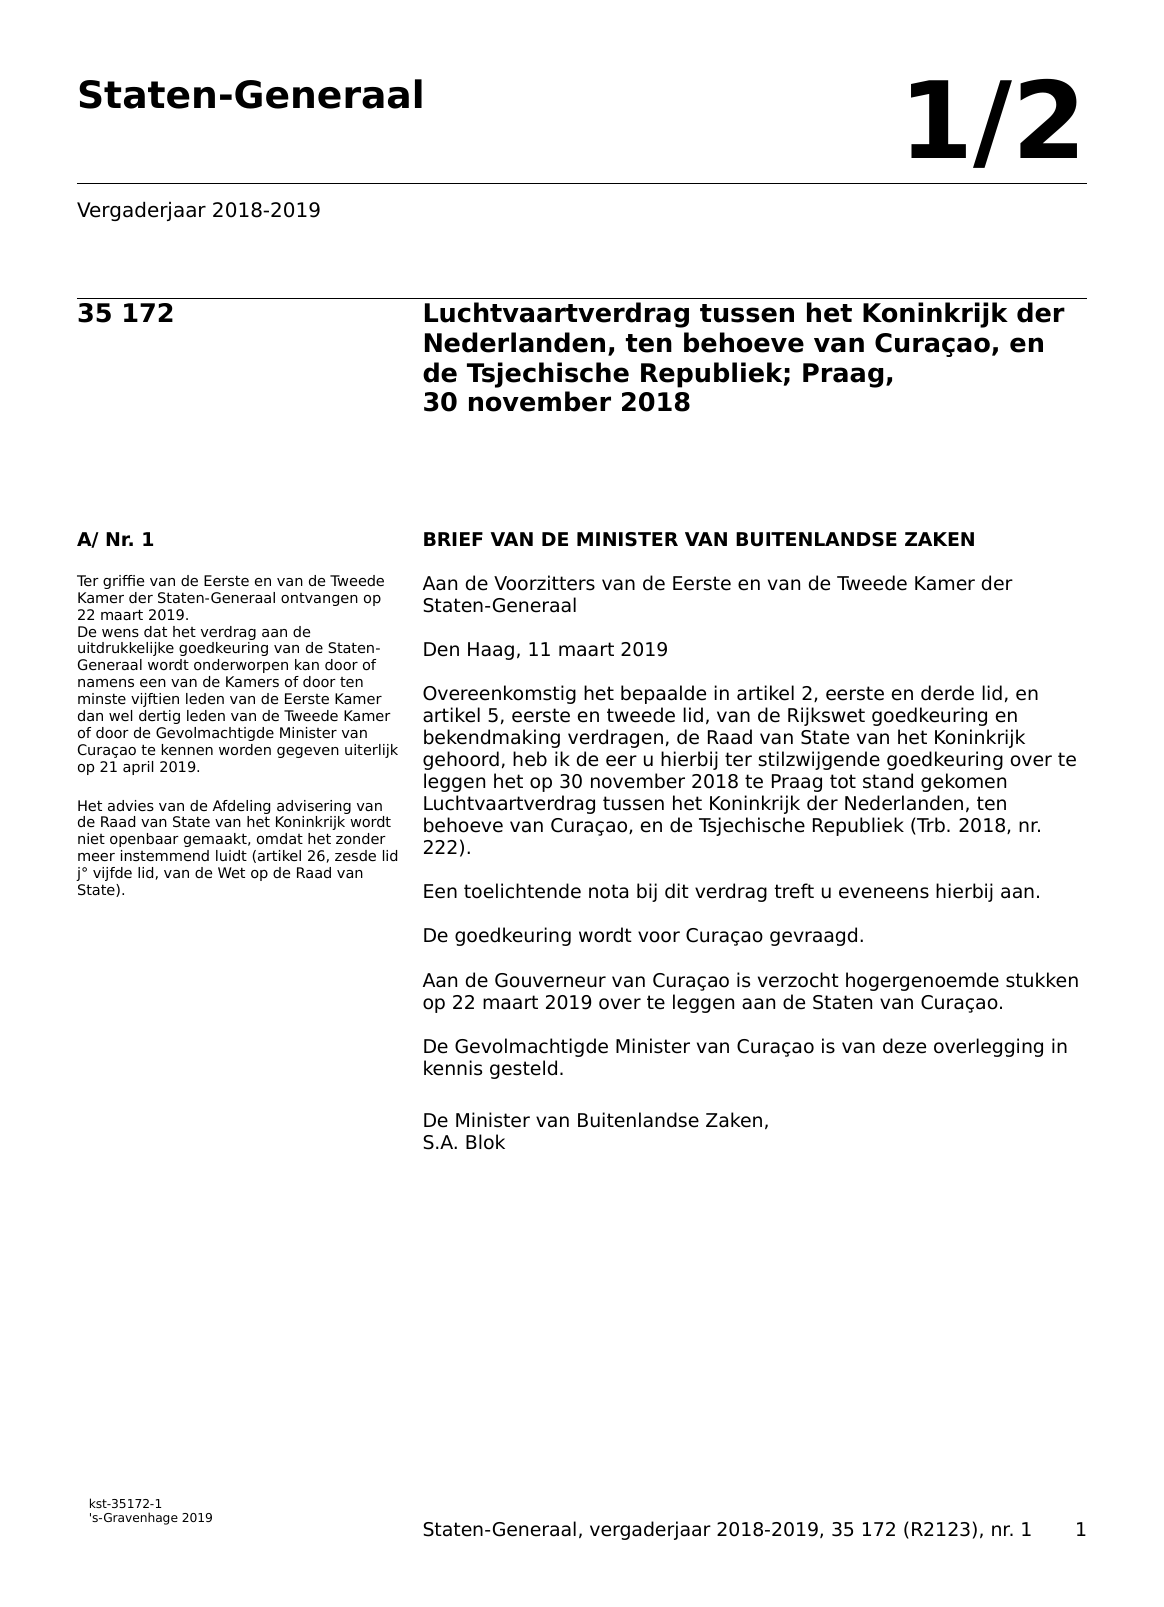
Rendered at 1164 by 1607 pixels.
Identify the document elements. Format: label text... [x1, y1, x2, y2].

table_cell Vergaderjaar 2018-2019 [77, 184, 1087, 298]
text De Minister van Buitenlandse Zaken, S.A. Blok [422, 1110, 1087, 1154]
text kst-35172-1 [88, 1497, 323, 1511]
table_header Staten-Generaal [77, 59, 886, 183]
text Aan de Gouverneur van Curaçao is verzocht hogergenoemde stukken op 22 maart 2019 over te leggen aan de Staten van Curaçao. [422, 969, 1087, 1013]
text 's-Gravenhage 2019 [88, 1511, 323, 1525]
text [77, 775, 399, 798]
table_header 1/2 [886, 59, 1087, 183]
subtitle 35 172 Luchtvaartverdrag tussen het Koninkrijk der Nederlanden, ten behoeve van Curaçao, en de Tsjechische Republiek; Praag, 30 november 2018 [77, 299, 1087, 418]
text Overeenkomstig het bepaalde in artikel 2, eerste en derde lid, en artikel 5, eerste en tweede lid, van de Rijkswet goedkeuring en bekendmaking verdragen, de Raad van State van het Koninkrijk gehoord, heb ik de eer u hierbij ter stilzwijgende goedkeuring over te leggen het op 30 november 2018 te Praag tot stand gekomen Luchtvaartverdrag tussen het Koninkrijk der Nederlanden, ten behoeve van Curaçao, en de Tsjechische Republiek (Trb. 2018, nr. 222). [422, 683, 1087, 859]
text De Gevolmachtigde Minister van Curaçao is van deze overlegging in kennis gesteld. [422, 1036, 1087, 1080]
text Het advies van de Afdeling advisering van de Raad van State van het Koninkrijk wordt niet openbaar gemaakt, omdat het zonder meer instemmend luidt (artikel 26, zesde lid j° vijfde lid, van de Wet op de Raad van State). [77, 798, 399, 899]
subtitle A/ Nr. 1 BRIEF VAN DE MINISTER VAN BUITENLANDSE ZAKEN [77, 529, 1087, 551]
text Aan de Voorzitters van de Eerste en van de Tweede Kamer der Staten-Generaal [422, 573, 1087, 617]
text Een toelichtende nota bij dit verdrag treft u eveneens hierbij aan. [422, 881, 1087, 903]
text De wens dat het verdrag aan de uitdrukkelijke goedkeuring van de Staten-Generaal wordt onderworpen kan door of namens een van de Kamers of door ten minste vijftien leden van de Eerste Kamer dan wel dertig leden van de Tweede Kamer of door de Gevolmachtigde Minister van Curaçao te kennen worden gegeven uiterlijk op 21 april 2019. [77, 623, 399, 775]
text De goedkeuring wordt voor Curaçao gevraagd. [422, 925, 1087, 947]
text Den Haag, 11 maart 2019 [422, 639, 1087, 661]
text Ter griffie van de Eerste en van de Tweede Kamer der Staten-Generaal ontvangen op 22 maart 2019. [77, 573, 399, 623]
